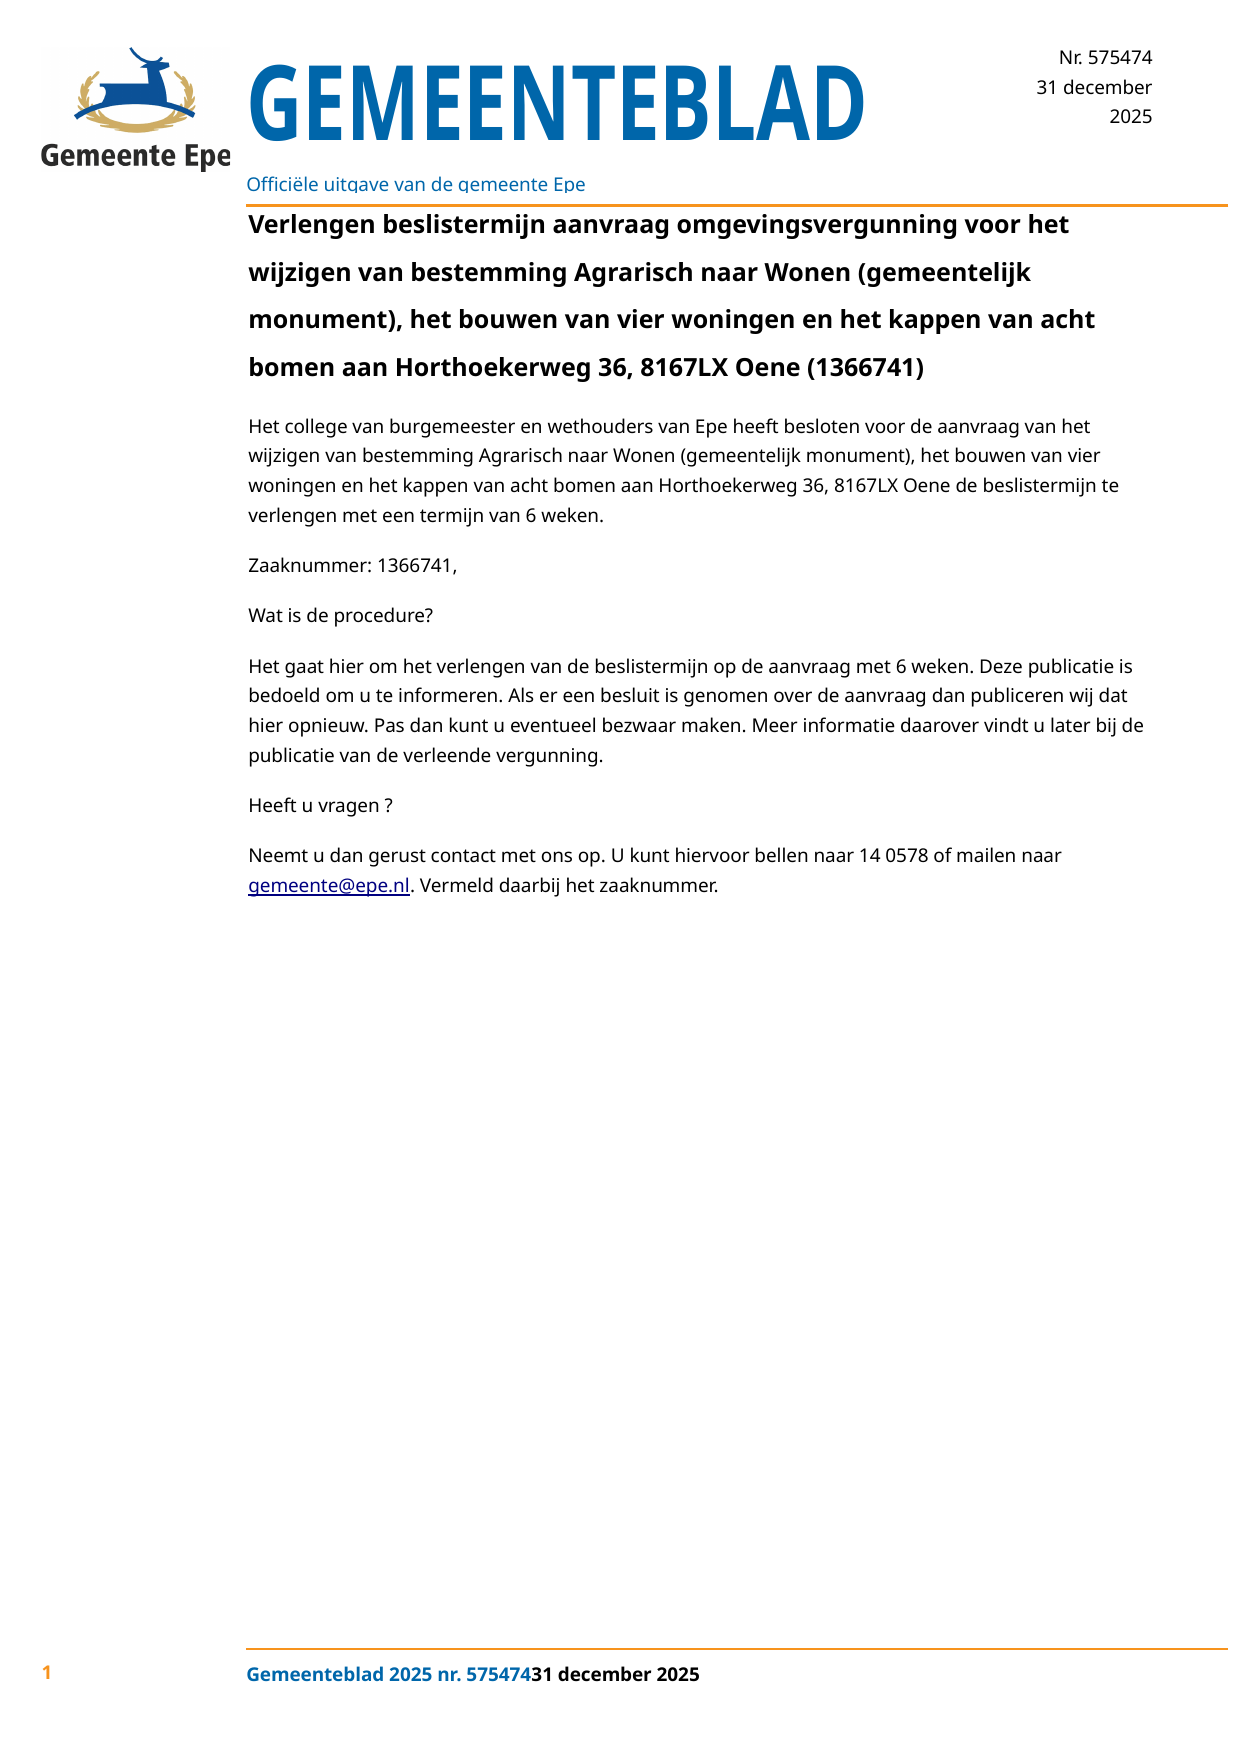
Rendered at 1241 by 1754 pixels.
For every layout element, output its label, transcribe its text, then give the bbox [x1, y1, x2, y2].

picture [41, 47, 231, 172]
text Verlengen beslistermijn aanvraag omgevingsvergunning voor het wijzigen van bestemming Agrarisch naar Wonen (gemeentelijk monument), het bouwen van vier woningen en het kappen van acht bomen aan Horthoekerweg 36, 8167LX Oene (1366741) [248, 207, 1152, 384]
text Neemt u dan gerust contact met ons op. U kunt hiervoor bellen naar 14 0578 of mailen naar gemeente@epe.nl. Vermeld daarbij het zaaknummer. [248, 843, 1152, 898]
text Heeft u vragen ? [248, 792, 1152, 818]
text Zaaknummer: 1366741, [248, 552, 1152, 578]
text Het gaat hier om het verlengen van de beslistermijn op de aanvraag met 6 weken. Deze publicatie is bedoeld om u te informeren. Als er een besluit is genomen over de aanvraag dan publiceren wij dat hier opnieuw. Pas dan kunt u eventueel bezwaar maken. Meer informatie daarover vindt u later bij de publicatie van de verleende vergunning. [248, 653, 1152, 768]
text Wat is de procedure? [248, 603, 1152, 628]
text Het college van burgemeester en wethouders van Epe heeft besloten voor de aanvraag van het wijzigen van bestemming Agrarisch naar Wonen (gemeentelijk monument), het bouwen van vier woningen en het kappen van acht bomen aan Horthoekerweg 36, 8167LX Oene de beslistermijn te verlengen met een termijn van 6 weken. [248, 413, 1152, 528]
